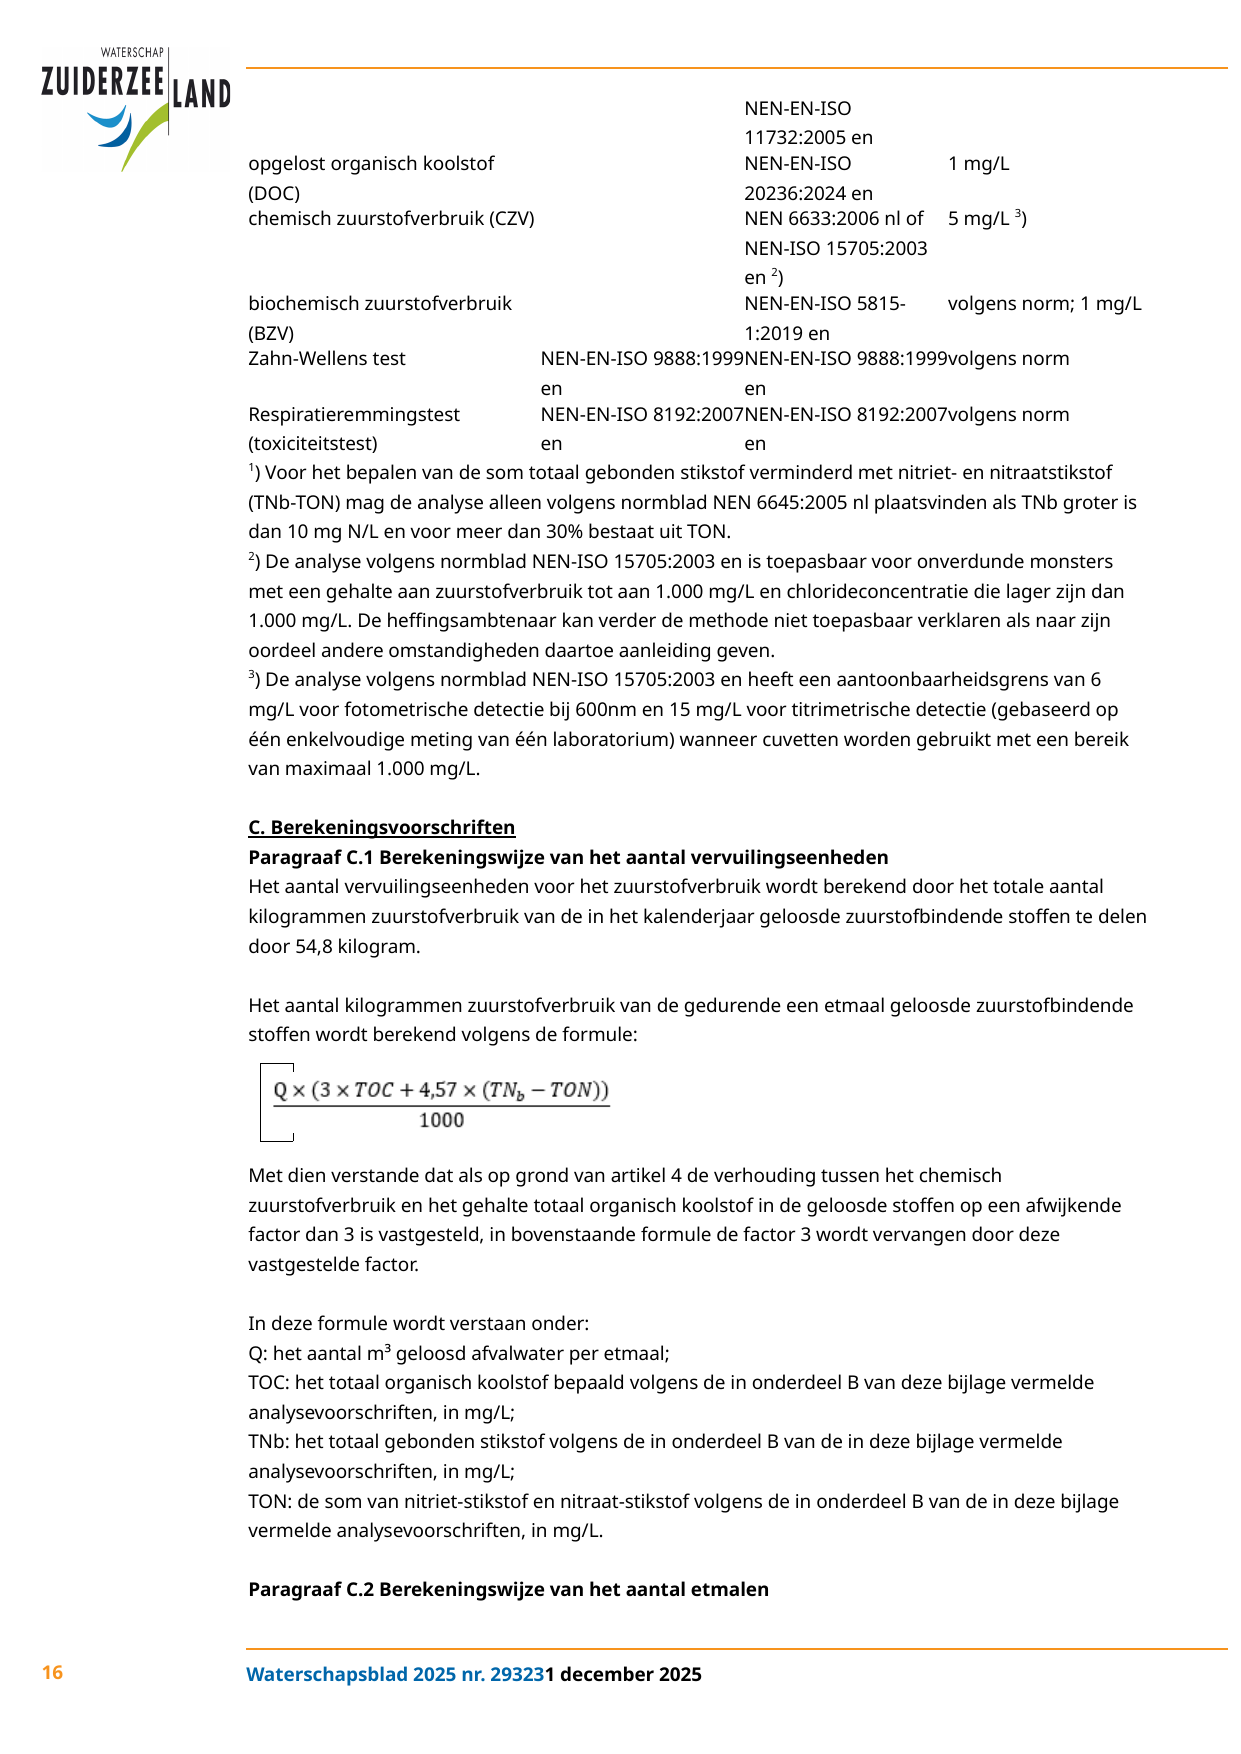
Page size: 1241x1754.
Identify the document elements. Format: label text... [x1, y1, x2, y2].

table_cell NEN 6633:2006 nl of NEN-ISO 15705:2003 en 2) [744, 205, 948, 290]
table_cell Respiratieremmingstest (toxiciteitstest) [248, 401, 540, 456]
table_cell volgens norm [948, 346, 1152, 401]
table_cell opgelost organisch koolstof (DOC) [248, 150, 540, 205]
text 3) De analyse volgens normblad NEN-ISO 15705:2003 en heeft een aantoonbaarheidsgrens van 6 mg/L voor fotometrische detectie bij 600nm en 15 mg/L voor titrimetrische detectie (gebaseerd op één enkelvoudige meting van één laboratorium) wanneer cuvetten worden gebruikt met een bereik van maximaal 1.000 mg/L. [248, 667, 1152, 781]
table_cell [248, 95, 540, 150]
table_cell NEN-EN-ISO 9888:1999 en [540, 346, 744, 401]
table_cell [948, 95, 1152, 150]
picture [268, 1072, 623, 1133]
text C. Berekeningsvoorschriften [248, 814, 1152, 840]
text Q: het aantal m³ geloosd afvalwater per etmaal; [248, 1340, 1152, 1366]
text TNb: het totaal gebonden stikstof volgens de in onderdeel B van de in deze bijlage vermelde analysevoorschriften, in mg/L; [248, 1429, 1152, 1484]
table_cell NEN-EN-ISO 9888:1999 en [744, 346, 948, 401]
text Paragraaf C.2 Berekeningswijze van het aantal etmalen [248, 1577, 1152, 1602]
text TOC: het totaal organisch koolstof bepaald volgens de in onderdeel B van deze bijlage vermelde analysevoorschriften, in mg/L; [248, 1369, 1152, 1425]
table_cell biochemisch zuurstofverbruik (BZV) [248, 290, 540, 346]
table_cell chemisch zuurstofverbruik (CZV) [248, 205, 540, 290]
table_cell NEN-EN-ISO 8192:2007 en [540, 401, 744, 456]
text TON: de som van nitriet-stikstof en nitraat-stikstof volgens de in onderdeel B van de in deze bijlage vermelde analysevoorschriften, in mg/L. [248, 1488, 1152, 1543]
table_cell volgens norm [948, 401, 1152, 456]
table_cell NEN-EN-ISO 5815-1:2019 en [744, 290, 948, 346]
table_cell NEN-EN-ISO 20236:2024 en [744, 150, 948, 205]
text 2) De analyse volgens normblad NEN-ISO 15705:2003 en is toepasbaar voor onverdunde monsters met een gehalte aan zuurstofverbruik tot aan 1.000 mg/L en chlorideconcentratie die lager zijn dan 1.000 mg/L. De heffingsambtenaar kan verder de methode niet toepasbaar verklaren als naar zijn oordeel andere omstandigheden daartoe aanleiding geven. [248, 548, 1152, 663]
text Met dien verstande dat als op grond van artikel 4 de verhouding tussen het chemisch zuurstofverbruik en het gehalte totaal organisch koolstof in de geloosde stoffen op een afwijkende factor dan 3 is vastgesteld, in bovenstaande formule de factor 3 wordt vervangen door deze vastgestelde factor. [248, 1162, 1152, 1277]
table_cell [540, 290, 744, 346]
text 1) Voor het bepalen van de som totaal gebonden stikstof verminderd met nitriet- en nitraatstikstof (TNb-TON) mag de analyse alleen volgens normblad NEN 6645:2005 nl plaatsvinden als TNb groter is dan 10 mg N/L en voor meer dan 30% bestaat uit TON. [248, 459, 1152, 544]
table_cell NEN-EN-ISO 11732:2005 en [744, 95, 948, 150]
text Het aantal vervuilingseenheden voor het zuurstofverbruik wordt berekend door het totale aantal kilogrammen zuurstofverbruik van de in het kalenderjaar geloosde zuurstofbindende stoffen te delen door 54,8 kilogram. [248, 874, 1152, 958]
table_cell 5 mg/L 3) [948, 205, 1152, 290]
picture [41, 47, 231, 172]
table_cell [540, 95, 744, 150]
table_cell Zahn-Wellens test [248, 346, 540, 401]
text Het aantal kilogrammen zuurstofverbruik van de gedurende een etmaal geloosde zuurstofbindende stoffen wordt berekend volgens de formule: [248, 992, 1152, 1047]
table_cell [540, 205, 744, 290]
text Paragraaf C.1 Berekeningswijze van het aantal vervuilingseenheden [248, 844, 1152, 870]
text In deze formule wordt verstaan onder: [248, 1310, 1152, 1336]
table_cell NEN-EN-ISO 8192:2007 en [744, 401, 948, 456]
table_cell volgens norm; 1 mg/L [948, 290, 1152, 346]
table_cell [540, 150, 744, 205]
table_cell 1 mg/L [948, 150, 1152, 205]
